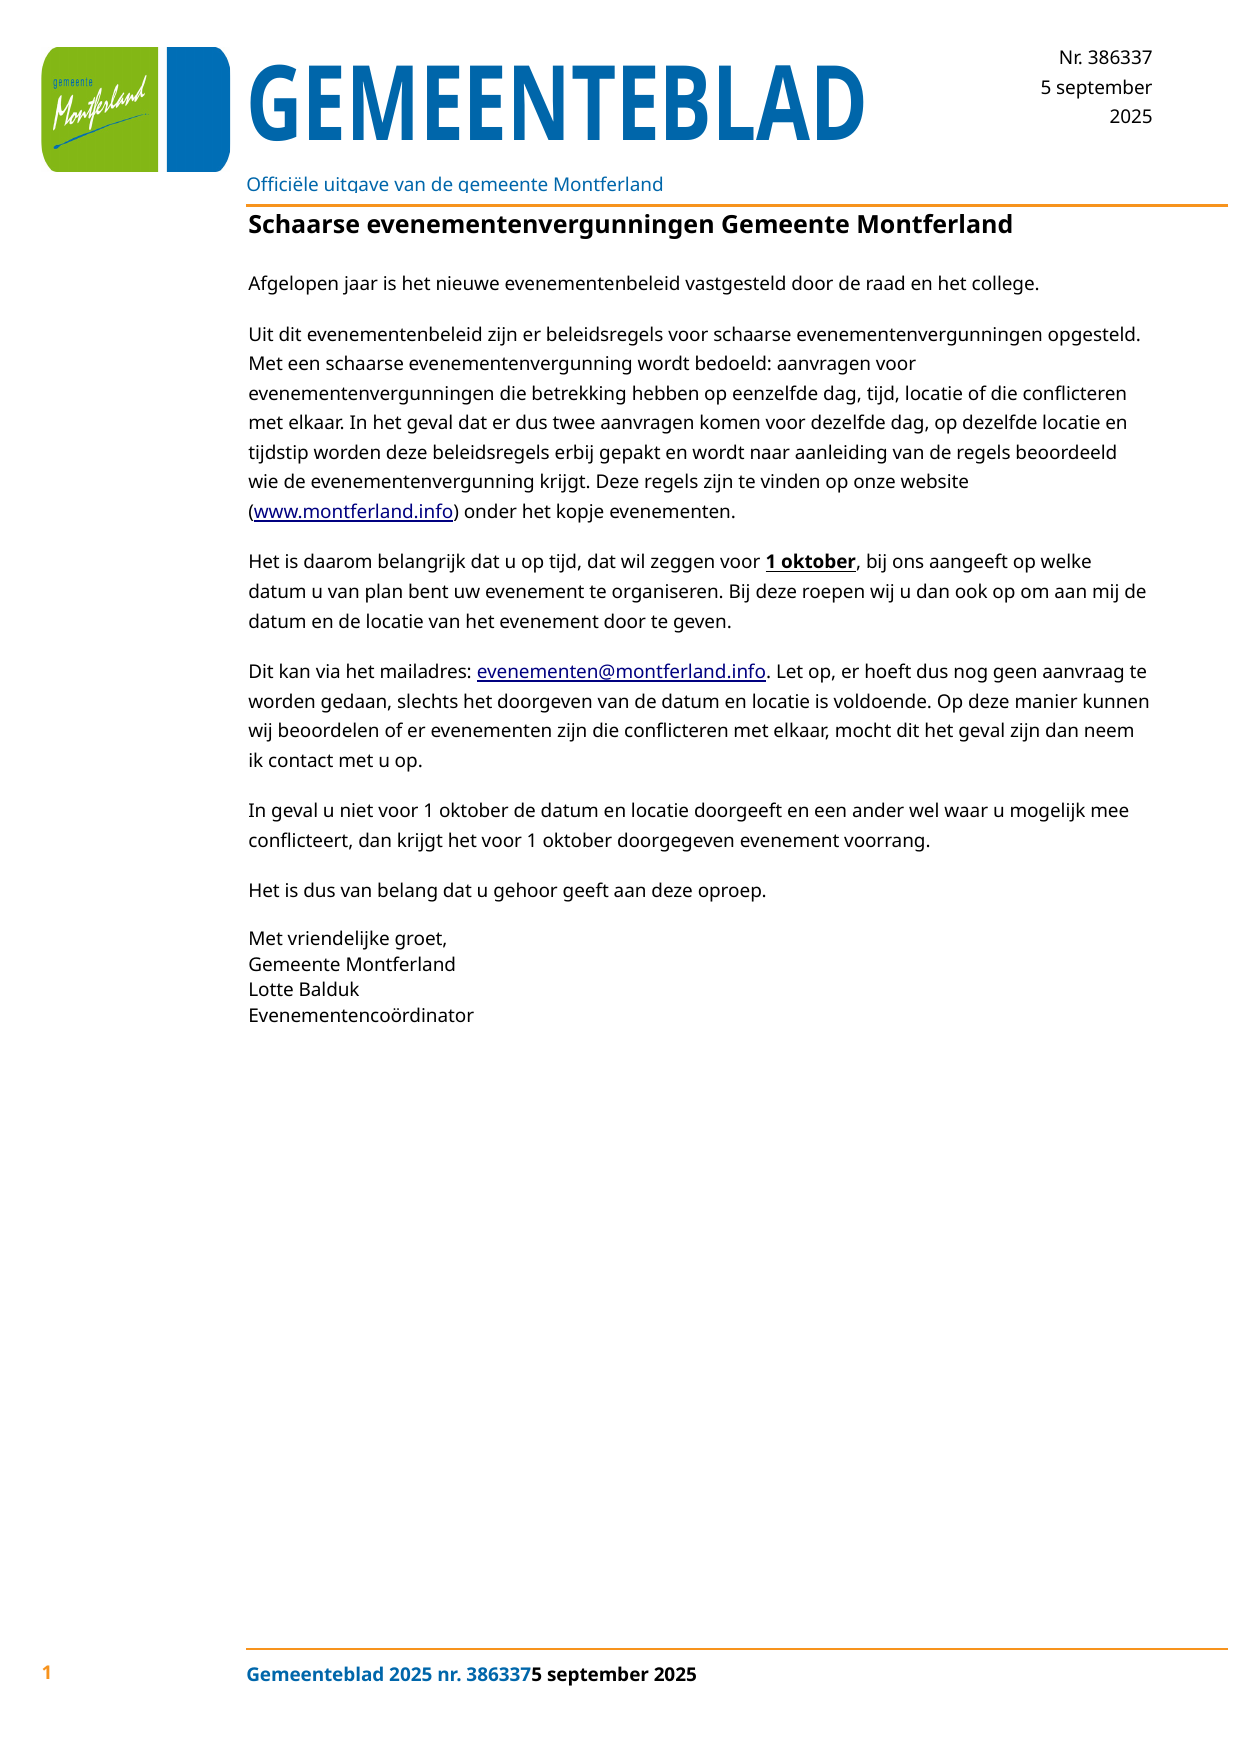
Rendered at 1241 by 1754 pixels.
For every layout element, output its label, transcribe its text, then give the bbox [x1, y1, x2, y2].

text Lotte Balduk [248, 977, 1152, 1002]
text Het is daarom belangrijk dat u op tijd, dat wil zeggen voor 1 oktober, bij ons aangeeft op welke datum u van plan bent uw evenement te organiseren. Bij deze roepen wij u dan ook op om aan mij de datum en de locatie van het evenement door te geven. [248, 549, 1152, 633]
text Evenementencoördinator [248, 1002, 1152, 1028]
text Afgelopen jaar is het nieuwe evenementenbeleid vastgesteld door de raad en het college. [248, 270, 1152, 296]
text Het is dus van belang dat u gehoor geeft aan deze oproep. [248, 877, 1152, 903]
text Schaarse evenementenvergunningen Gemeente Montferland [248, 207, 1152, 241]
text In geval u niet voor 1 oktober de datum en locatie doorgeeft en een ander wel waar u mogelijk mee conflicteert, dan krijgt het voor 1 oktober doorgegeven evenement voorrang. [248, 797, 1152, 853]
text Gemeente Montferland [248, 951, 1152, 977]
text Dit kan via het mailadres: evenementen@montferland.info. Let op, er hoeft dus nog geen aanvraag te worden gedaan, slechts het doorgeven van de datum en locatie is voldoende. Op deze manier kunnen wij beoordelen of er evenementen zijn die conflicteren met elkaar, mocht dit het geval zijn dan neem ik contact met u op. [248, 658, 1152, 773]
picture [41, 47, 231, 172]
text Uit dit evenementenbeleid zijn er beleidsregels voor schaarse evenementenvergunningen opgesteld. Met een schaarse evenementenvergunning wordt bedoeld: aanvragen voor evenementenvergunningen die betrekking hebben op eenzelfde dag, tijd, locatie of die conflicteren met elkaar. In het geval dat er dus twee aanvragen komen voor dezelfde dag, op dezelfde locatie en tijdstip worden deze beleidsregels erbij gepakt en wordt naar aanleiding van de regels beoordeeld wie de evenementenvergunning krijgt. Deze regels zijn te vinden op onze website (www.montferland.info) onder het kopje evenementen. [248, 321, 1152, 524]
text Met vriendelijke groet, [248, 925, 1152, 951]
